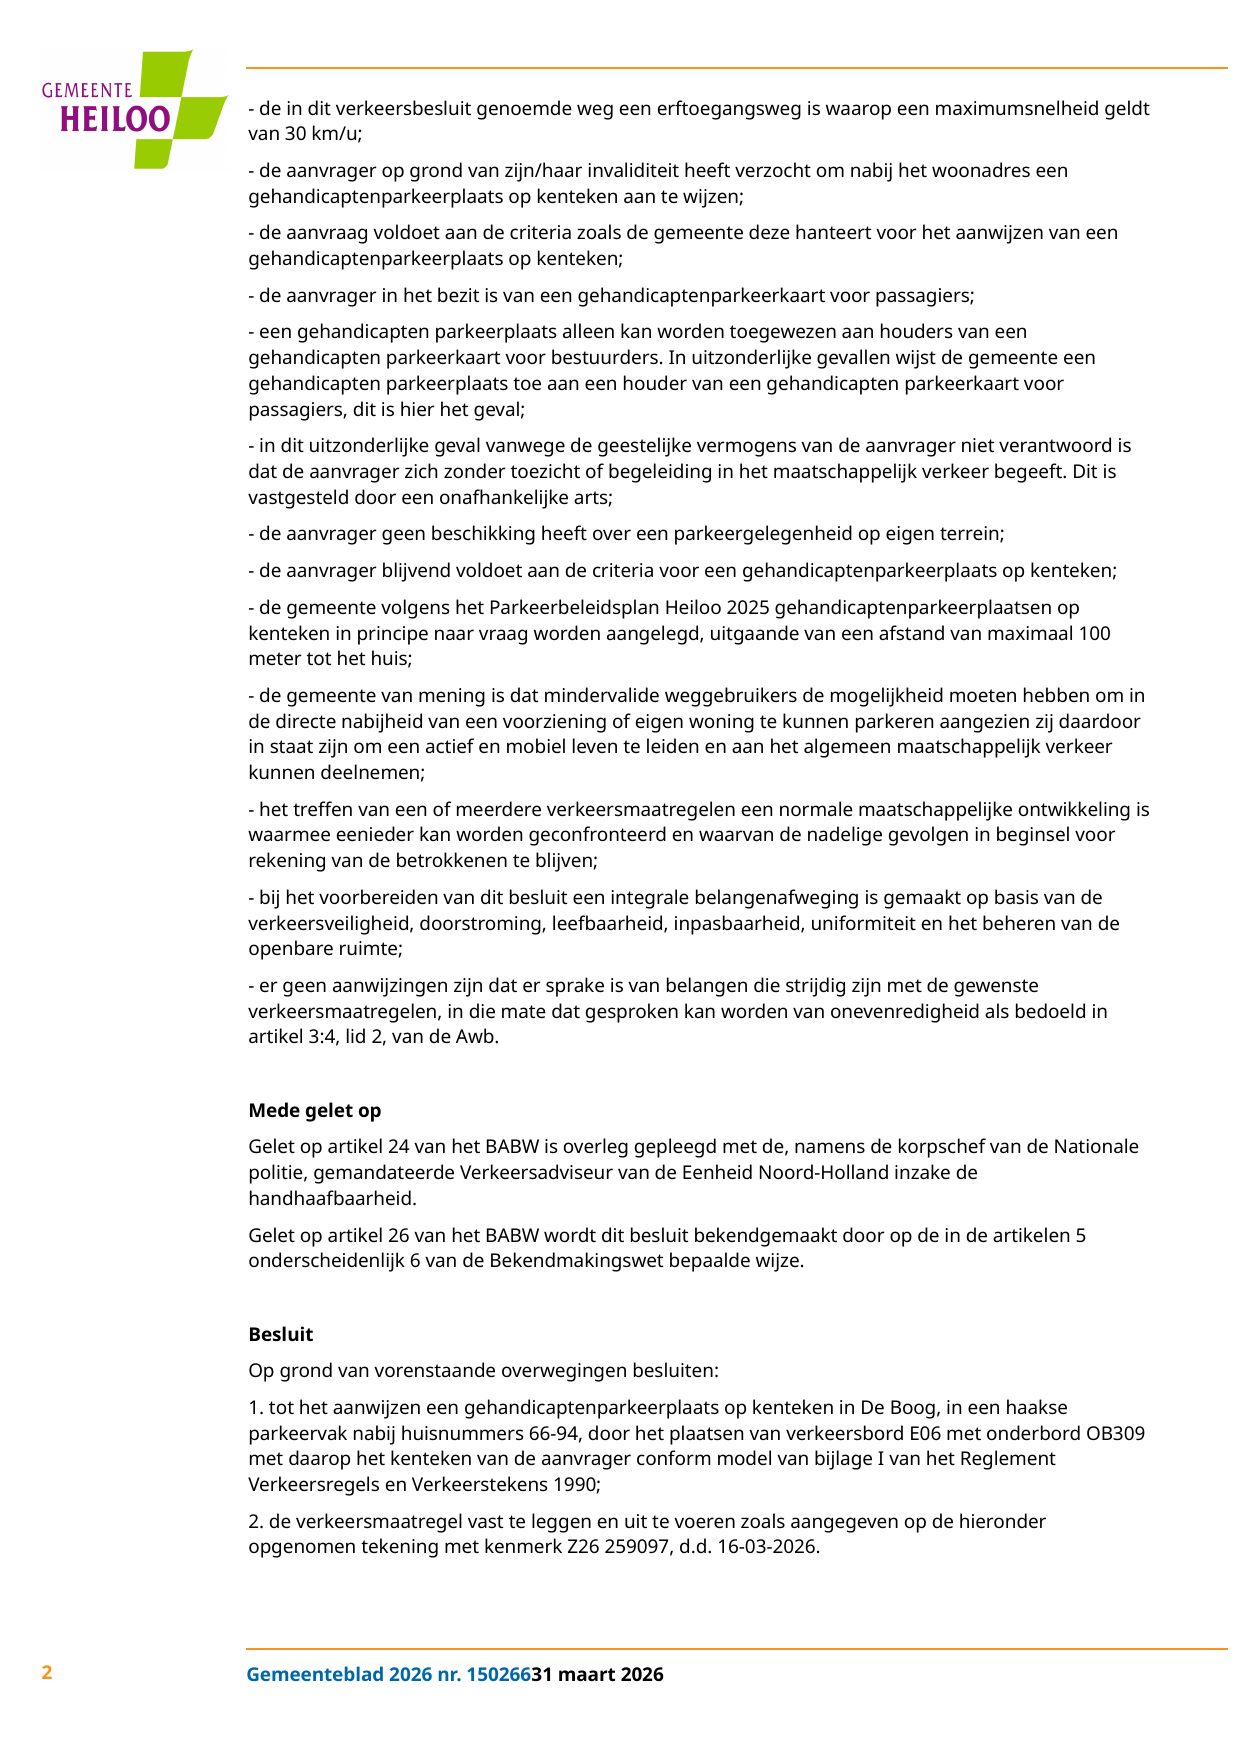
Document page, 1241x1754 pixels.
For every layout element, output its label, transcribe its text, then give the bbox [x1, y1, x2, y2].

text 1. tot het aanwijzen een gehandicaptenparkeerplaats op kenteken in De Boog, in een haakse parkeervak nabij huisnummers 66-94, door het plaatsen van verkeersbord E06 met onderbord OB309 met daarop het kenteken van de aanvrager conform model van bijlage I van het Reglement Verkeersregels en Verkeerstekens 1990; [248, 1394, 1152, 1497]
text - de aanvrager in het bezit is van een gehandicaptenparkeerkaart voor passagiers; [248, 282, 1152, 308]
picture [41, 47, 231, 172]
text 2. de verkeersmaatregel vast te leggen en uit te voeren zoals aangegeven op de hieronder opgenomen tekening met kenmerk Z26 259097, d.d. 16-03-2026. [248, 1508, 1152, 1559]
text Gelet op artikel 26 van het BABW wordt dit besluit bekendgemaakt door op de in de artikelen 5 onderscheidenlijk 6 van de Bekendmakingswet bepaalde wijze. [248, 1222, 1152, 1273]
text Mede gelet op [248, 1097, 1152, 1123]
text Besluit [248, 1321, 1152, 1347]
text - bij het voorbereiden van dit besluit een integrale belangenafweging is gemaakt op basis van de verkeersveiligheid, doorstroming, leefbaarheid, inpasbaarheid, uniformiteit en het beheren van de openbare ruimte; [248, 884, 1152, 961]
text Op grond van vorenstaande overwegingen besluiten: [248, 1357, 1152, 1383]
text Gelet op artikel 24 van het BABW is overleg gepleegd met de, namens de korpschef van de Nationale politie, gemandateerde Verkeersadviseur van de Eenheid Noord-Holland inzake de handhaafbaarheid. [248, 1134, 1152, 1211]
text - de aanvraag voldoet aan de criteria zoals de gemeente deze hanteert voor het aanwijzen van een gehandicaptenparkeerplaats op kenteken; [248, 219, 1152, 271]
text - er geen aanwijzingen zijn dat er sprake is van belangen die strijdig zijn met de gewenste verkeersmaatregelen, in die mate dat gesproken kan worden van onevenredigheid als bedoeld in artikel 3:4, lid 2, van de Awb. [248, 972, 1152, 1049]
text - het treffen van een of meerdere verkeersmaatregelen een normale maatschappelijke ontwikkeling is waarmee eenieder kan worden geconfronteerd en waarvan de nadelige gevolgen in beginsel voor rekening van de betrokkenen te blijven; [248, 796, 1152, 873]
text - een gehandicapten parkeerplaats alleen kan worden toegewezen aan houders van een gehandicapten parkeerkaart voor bestuurders. In uitzonderlijke gevallen wijst de gemeente een gehandicapten parkeerplaats toe aan een houder van een gehandicapten parkeerkaart voor passagiers, dit is hier het geval; [248, 319, 1152, 422]
text - de gemeente van mening is dat mindervalide weggebruikers de mogelijkheid moeten hebben om in de directe nabijheid van een voorziening of eigen woning te kunnen parkeren aangezien zij daardoor in staat zijn om een actief en mobiel leven te leiden en aan het algemeen maatschappelijk verkeer kunnen deelnemen; [248, 682, 1152, 785]
text - de aanvrager geen beschikking heeft over een parkeergelegenheid op eigen terrein; [248, 521, 1152, 546]
text - de aanvrager blijvend voldoet aan de criteria voor een gehandicaptenparkeerplaats op kenteken; [248, 557, 1152, 583]
text - de aanvrager op grond van zijn/haar invaliditeit heeft verzocht om nabij het woonadres een gehandicaptenparkeerplaats op kenteken aan te wijzen; [248, 157, 1152, 209]
text - in dit uitzonderlijke geval vanwege de geestelijke vermogens van de aanvrager niet verantwoord is dat de aanvrager zich zonder toezicht of begeleiding in het maatschappelijk verkeer begeeft. Dit is vastgesteld door een onafhankelijke arts; [248, 432, 1152, 510]
text - de gemeente volgens het Parkeerbeleidsplan Heiloo 2025 gehandicaptenparkeerplaatsen op kenteken in principe naar vraag worden aangelegd, uitgaande van een afstand van maximaal 100 meter tot het huis; [248, 594, 1152, 671]
text - de in dit verkeersbesluit genoemde weg een erftoegangsweg is waarop een maximumsnelheid geldt van 30 km/u; [248, 95, 1152, 146]
